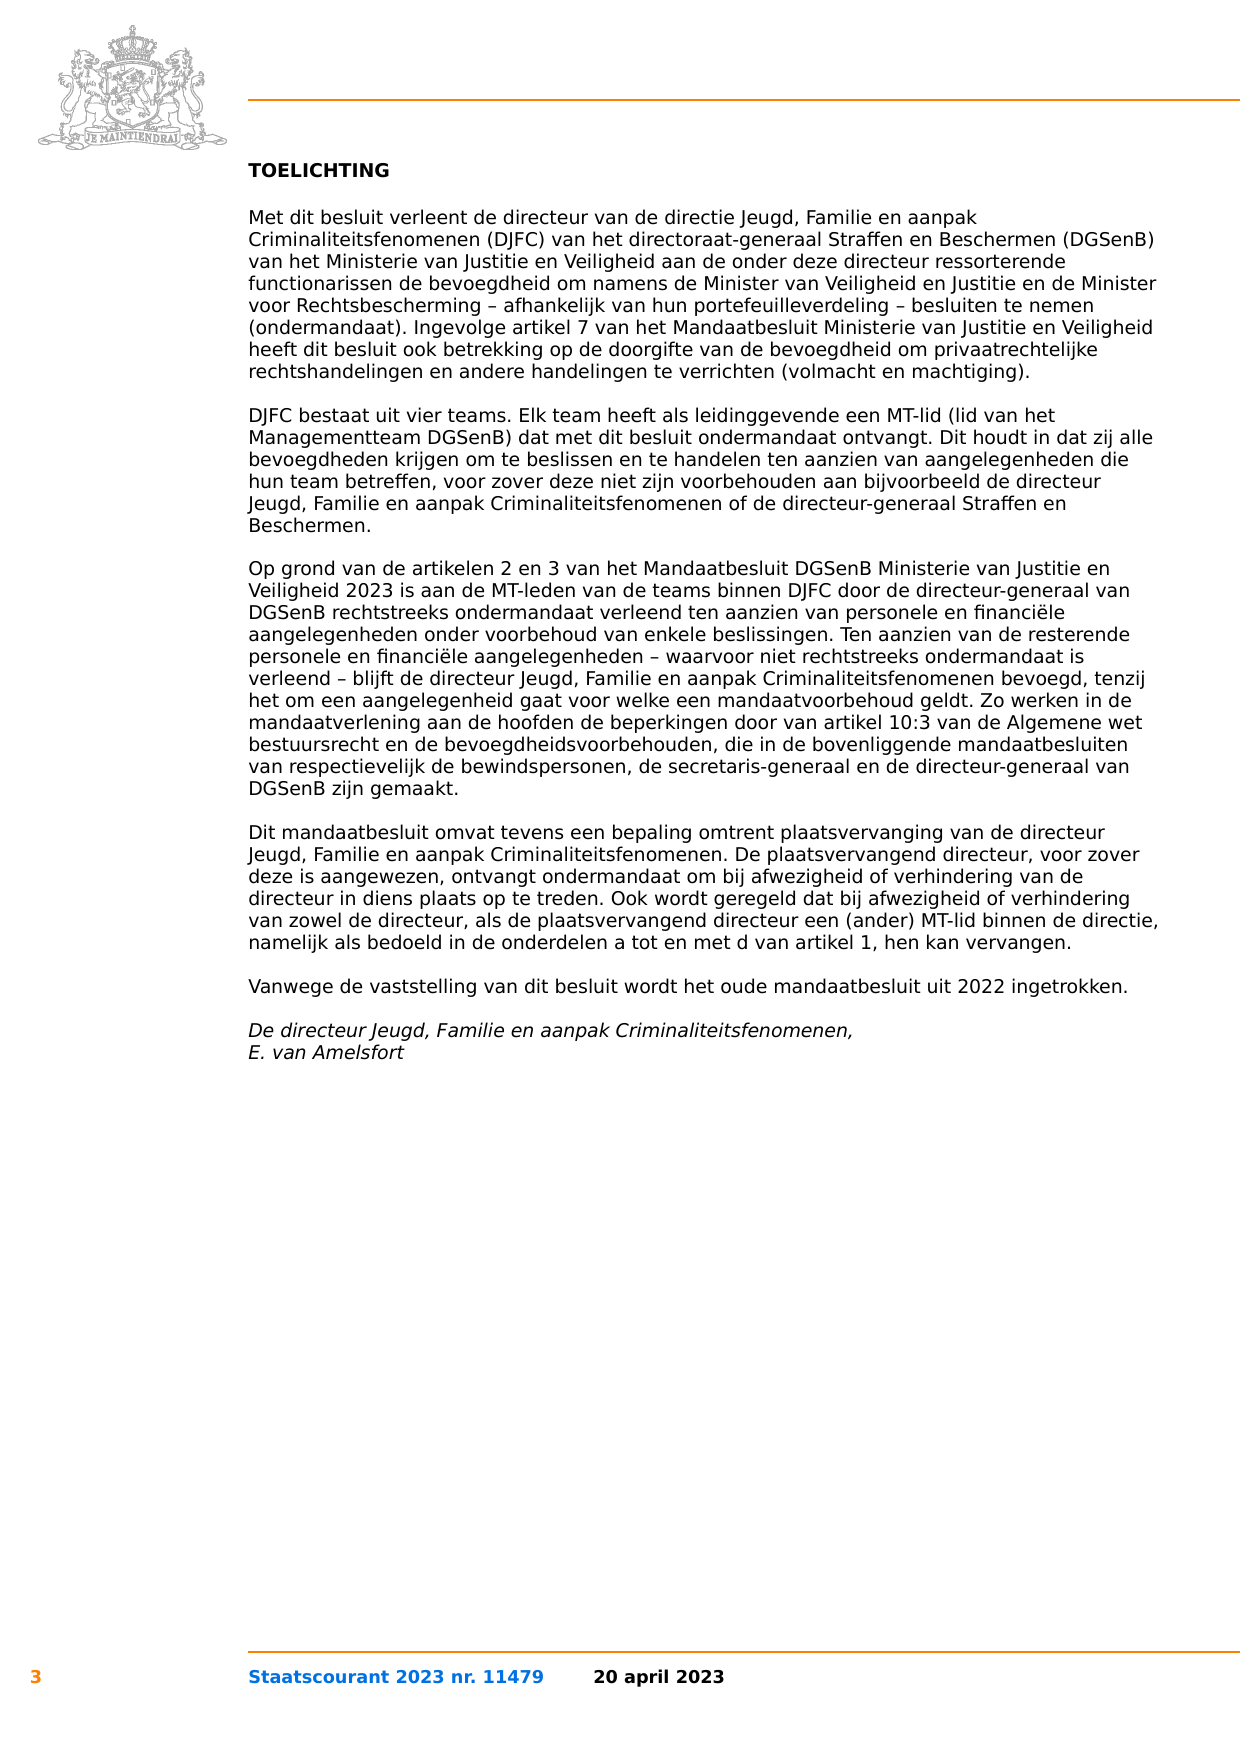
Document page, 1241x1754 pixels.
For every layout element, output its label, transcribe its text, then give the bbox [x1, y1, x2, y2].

text Dit mandaatbesluit omvat tevens een bepaling omtrent plaatsvervanging van de directeur Jeugd, Familie en aanpak Criminaliteitsfenomenen. De plaatsvervangend directeur, voor zover deze is aangewezen, ontvangt ondermandaat om bij afwezigheid of verhindering van de directeur in diens plaats op te treden. Ook wordt geregeld dat bij afwezigheid of verhindering van zowel de directeur, als de plaatsvervangend directeur een (ander) MT-lid binnen de directie, namelijk als bedoeld in de onderdelen a tot en met d van artikel 1, hen kan vervangen. [248, 822, 1163, 954]
text Vanwege de vaststelling van dit besluit wordt het oude mandaatbesluit uit 2022 ingetrokken. [248, 976, 1163, 998]
text De directeur Jeugd, Familie en aanpak Criminaliteitsfenomenen, E. van Amelsfort [248, 1019, 1163, 1063]
text Op grond van de artikelen 2 en 3 van het Mandaatbesluit DGSenB Ministerie van Justitie en Veiligheid 2023 is aan de MT-leden van de teams binnen DJFC door de directeur-generaal van DGSenB rechtstreeks ondermandaat verleend ten aanzien van personele en financiële aangelegenheden onder voorbehoud van enkele beslissingen. Ten aanzien van de resterende personele en financiële aangelegenheden – waarvoor niet rechtstreeks ondermandaat is verleend – blijft de directeur Jeugd, Familie en aanpak Criminaliteitsfenomenen bevoegd, tenzij het om een aangelegenheid gaat voor welke een mandaatvoorbehoud geldt. Zo werken in de mandaatverlening aan de hoofden de beperkingen door van artikel 10:3 van de Algemene wet bestuursrecht en de bevoegdheidsvoorbehouden, die in de bovenliggende mandaatbesluiten van respectievelijk de bewindspersonen, de secretaris-generaal en de directeur-generaal van DGSenB zijn gemaakt. [248, 558, 1163, 800]
picture [38, 25, 227, 150]
subtitle TOELICHTING [248, 160, 1163, 182]
text Met dit besluit verleent de directeur van de directie Jeugd, Familie en aanpak Criminaliteitsfenomenen (DJFC) van het directoraat-generaal Straffen en Beschermen (DGSenB) van het Ministerie van Justitie en Veiligheid aan de onder deze directeur ressorterende functionarissen de bevoegdheid om namens de Minister van Veiligheid en Justitie en de Minister voor Rechtsbescherming – afhankelijk van hun portefeuilleverdeling – besluiten te nemen (ondermandaat). Ingevolge artikel 7 van het Mandaatbesluit Ministerie van Justitie en Veiligheid heeft dit besluit ook betrekking op de doorgifte van de bevoegdheid om privaatrechtelijke rechtshandelingen en andere handelingen te verrichten (volmacht en machtiging). [248, 207, 1163, 383]
text DJFC bestaat uit vier teams. Elk team heeft als leidinggevende een MT-lid (lid van het Managementteam DGSenB) dat met dit besluit ondermandaat ontvangt. Dit houdt in dat zij alle bevoegdheden krijgen om te beslissen en te handelen ten aanzien van aangelegenheden die hun team betreffen, voor zover deze niet zijn voorbehouden aan bijvoorbeeld de directeur Jeugd, Familie en aanpak Criminaliteitsfenomenen of de directeur-generaal Straffen en Beschermen. [248, 404, 1163, 536]
